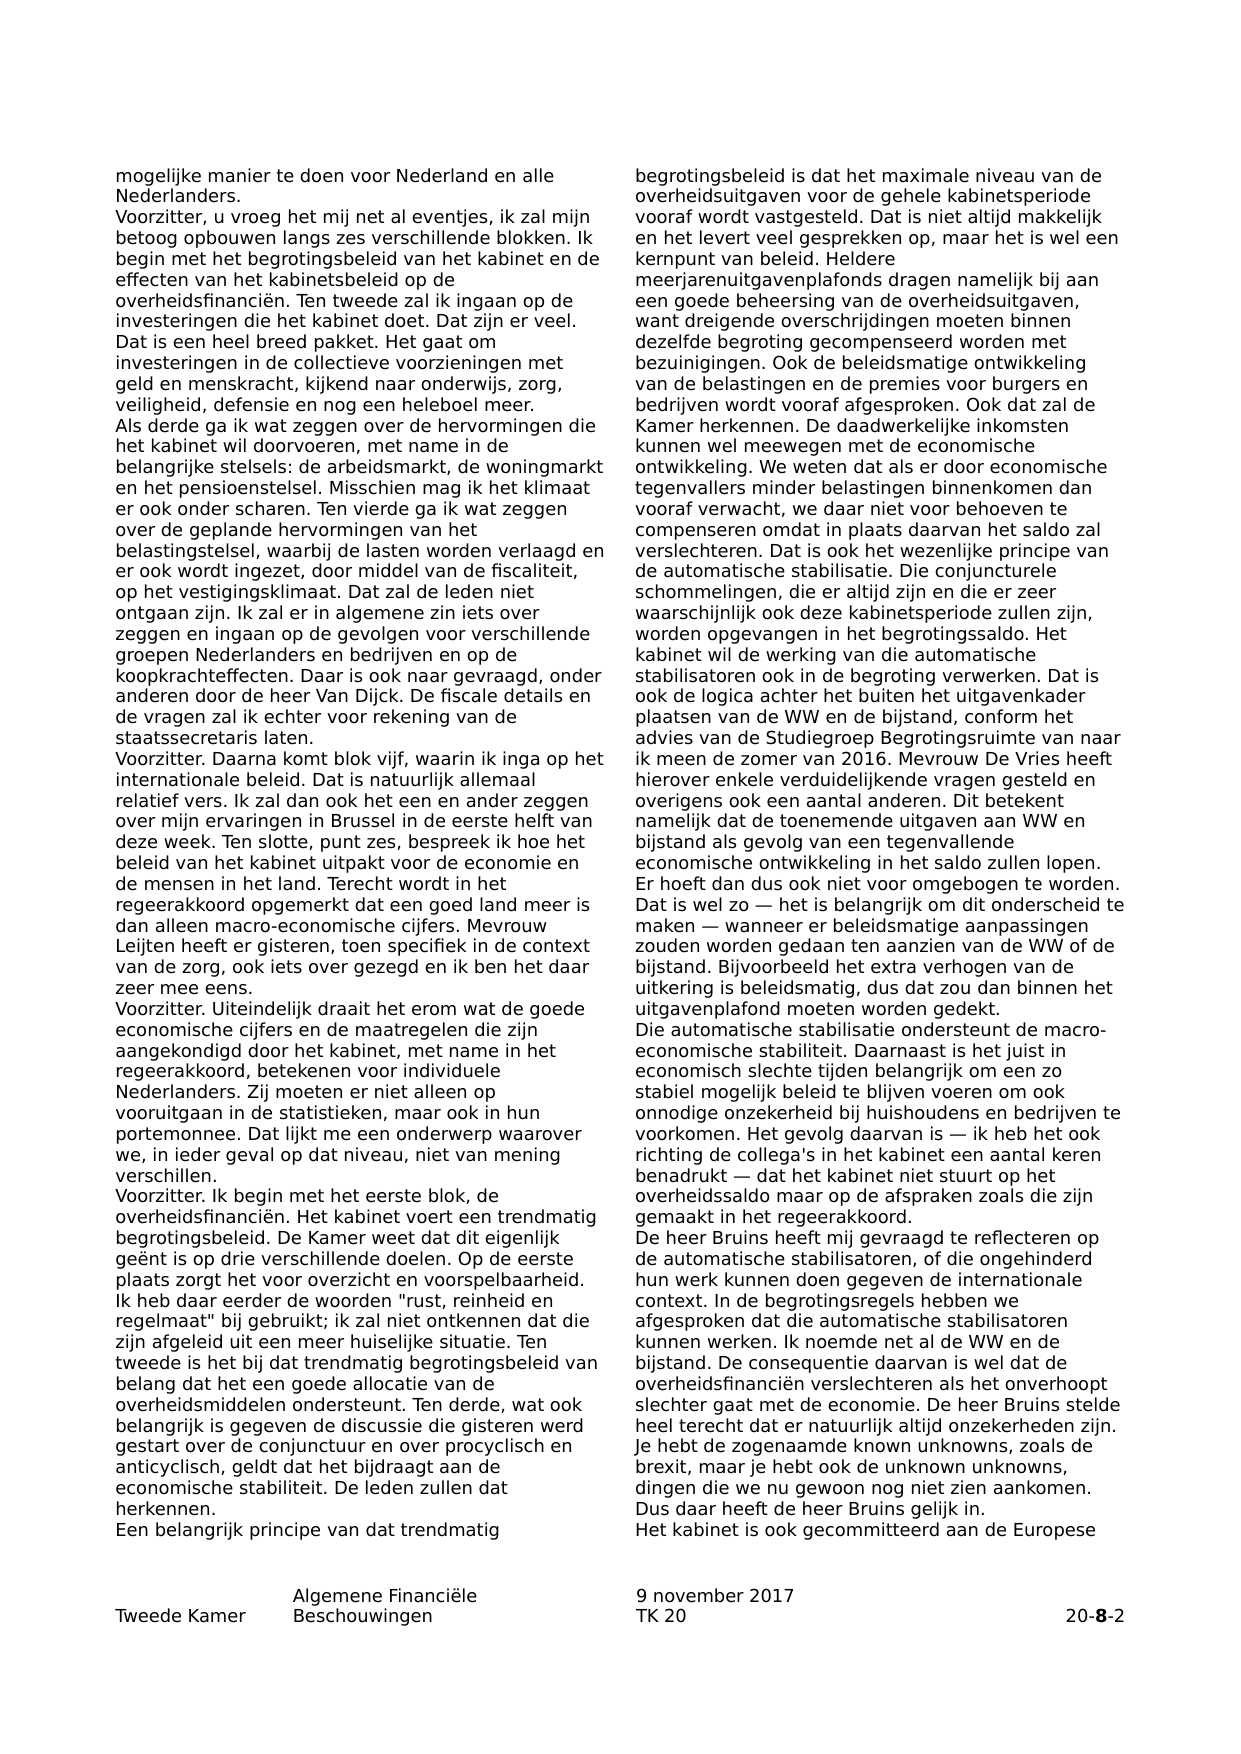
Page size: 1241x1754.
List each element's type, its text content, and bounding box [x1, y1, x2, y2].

text Voorzitter. Uiteindelijk draait het erom wat de goede economische cijfers en de maatregelen die zijn aangekondigd door het kabinet, met name in het regeerakkoord, betekenen voor individuele Nederlanders. Zij moeten er niet alleen op vooruitgaan in de statistieken, maar ook in hun portemonnee. Dat lijkt me een onderwerp waarover we, in ieder geval op dat niveau, niet van mening verschillen. [115, 999, 605, 1186]
text Als derde ga ik wat zeggen over de hervormingen die het kabinet wil doorvoeren, met name in de belangrijke stelsels: de arbeidsmarkt, de woningmarkt en het pensioenstelsel. Misschien mag ik het klimaat er ook onder scharen. Ten vierde ga ik wat zeggen over de geplande hervormingen van het belastingstelsel, waarbij de lasten worden verlaagd en er ook wordt ingezet, door middel van de fiscaliteit, op het vestigingsklimaat. Dat zal de leden niet ontgaan zijn. Ik zal er in algemene zin iets over zeggen en ingaan op de gevolgen voor verschillende groepen Nederlanders en bedrijven en op de koopkrachteffecten. Daar is ook naar gevraagd, onder anderen door de heer Van Dijck. De fiscale details en de vragen zal ik echter voor rekening van de staatssecretaris laten. [115, 415, 605, 749]
text Voorzitter. Daarna komt blok vijf, waarin ik inga op het internationale beleid. Dat is natuurlijk allemaal relatief vers. Ik zal dan ook het een en ander zeggen over mijn ervaringen in Brussel in de eerste helft van deze week. Ten slotte, punt zes, bespreek ik hoe het beleid van het kabinet uitpakt voor de economie en de mensen in het land. Terecht wordt in het regeerakkoord opgemerkt dat een goed land meer is dan alleen macro-economische cijfers. Mevrouw Leijten heeft er gisteren, toen specifiek in de context van de zorg, ook iets over gezegd en ik ben het daar zeer mee eens. [115, 749, 605, 999]
text De heer Bruins heeft mij gevraagd te reflecteren op de automatische stabilisatoren, of die ongehinderd hun werk kunnen doen gegeven de internationale context. In de begrotingsregels hebben we afgesproken dat die automatische stabilisatoren kunnen werken. Ik noemde net al de WW en de bijstand. De consequentie daarvan is wel dat de overheidsfinanciën verslechteren als het onverhoopt slechter gaat met de economie. De heer Bruins stelde heel terecht dat er natuurlijk altijd onzekerheden zijn. Je hebt de zogenaamde known unknowns, zoals de brexit, maar je hebt ook de unknown unknowns, dingen die we nu gewoon nog niet zien aankomen. Dus daar heeft de heer Bruins gelijk in. [635, 1228, 1125, 1519]
text Voorzitter. Ik begin met het eerste blok, de overheidsfinanciën. Het kabinet voert een trendmatig begrotingsbeleid. De Kamer weet dat dit eigenlijk geënt is op drie verschillende doelen. Op de eerste plaats zorgt het voor overzicht en voorspelbaarheid. Ik heb daar eerder de woorden "rust, reinheid en regelmaat" bij gebruikt; ik zal niet ontkennen dat die zijn afgeleid uit een meer huiselijke situatie. Ten tweede is het bij dat trendmatig begrotingsbeleid van belang dat het een goede allocatie van de overheidsmiddelen ondersteunt. Ten derde, wat ook belangrijk is gegeven de discussie die gisteren werd gestart over de conjunctuur en over procyclisch en anticyclisch, geldt dat het bijdraagt aan de economische stabiliteit. De leden zullen dat herkennen. [115, 1186, 605, 1519]
text Een belangrijk principe van dat trendmatig [115, 1519, 605, 1540]
text Voorzitter, u vroeg het mij net al eventjes, ik zal mijn betoog opbouwen langs zes verschillende blokken. Ik begin met het begrotingsbeleid van het kabinet en de effecten van het kabinetsbeleid op de overheidsfinanciën. Ten tweede zal ik ingaan op de investeringen die het kabinet doet. Dat zijn er veel. Dat is een heel breed pakket. Het gaat om investeringen in de collectieve voorzieningen met geld en menskracht, kijkend naar onderwijs, zorg, veiligheid, defensie en nog een heleboel meer. [115, 207, 605, 415]
text mogelijke manier te doen voor Nederland en alle Nederlanders. [115, 165, 605, 207]
text begrotingsbeleid is dat het maximale niveau van de overheidsuitgaven voor de gehele kabinetsperiode vooraf wordt vastgesteld. Dat is niet altijd makkelijk en het levert veel gesprekken op, maar het is wel een kernpunt van beleid. Heldere meerjarenuitgavenplafonds dragen namelijk bij aan een goede beheersing van de overheidsuitgaven, want dreigende overschrijdingen moeten binnen dezelfde begroting gecompenseerd worden met bezuinigingen. Ook de beleidsmatige ontwikkeling van de belastingen en de premies voor burgers en bedrijven wordt vooraf afgesproken. Ook dat zal de Kamer herkennen. De daadwerkelijke inkomsten kunnen wel meewegen met de economische ontwikkeling. We weten dat als er door economische tegenvallers minder belastingen binnenkomen dan vooraf verwacht, we daar niet voor behoeven te compenseren omdat in plaats daarvan het saldo zal verslechteren. Dat is ook het wezenlijke principe van de automatische stabilisatie. Die conjuncturele schommelingen, die er altijd zijn en die er zeer waarschijnlijk ook deze kabinetsperiode zullen zijn, worden opgevangen in het begrotingssaldo. Het kabinet wil de werking van die automatische stabilisatoren ook in de begroting verwerken. Dat is ook de logica achter het buiten het uitgavenkader plaatsen van de WW en de bijstand, conform het advies van de Studiegroep Begrotingsruimte van naar ik meen de zomer van 2016. Mevrouw De Vries heeft hierover enkele verduidelijkende vragen gesteld en overigens ook een aantal anderen. Dit betekent namelijk dat de toenemende uitgaven aan WW en bijstand als gevolg van een tegenvallende economische ontwikkeling in het saldo zullen lopen. Er hoeft dan dus ook niet voor omgebogen te worden. Dat is wel zo — het is belangrijk om dit onderscheid te maken — wanneer er beleidsmatige aanpassingen zouden worden gedaan ten aanzien van de WW of de bijstand. Bijvoorbeeld het extra verhogen van de uitkering is beleidsmatig, dus dat zou dan binnen het uitgavenplafond moeten worden gedekt. [635, 165, 1125, 1019]
text Die automatische stabilisatie ondersteunt de macro-economische stabiliteit. Daarnaast is het juist in economisch slechte tijden belangrijk om een zo stabiel mogelijk beleid te blijven voeren om ook onnodige onzekerheid bij huishoudens en bedrijven te voorkomen. Het gevolg daarvan is — ik heb het ook richting de collega's in het kabinet een aantal keren benadrukt — dat het kabinet niet stuurt op het overheidssaldo maar op de afspraken zoals die zijn gemaakt in het regeerakkoord. [635, 1019, 1125, 1228]
text Het kabinet is ook gecommitteerd aan de Europese [635, 1519, 1125, 1540]
